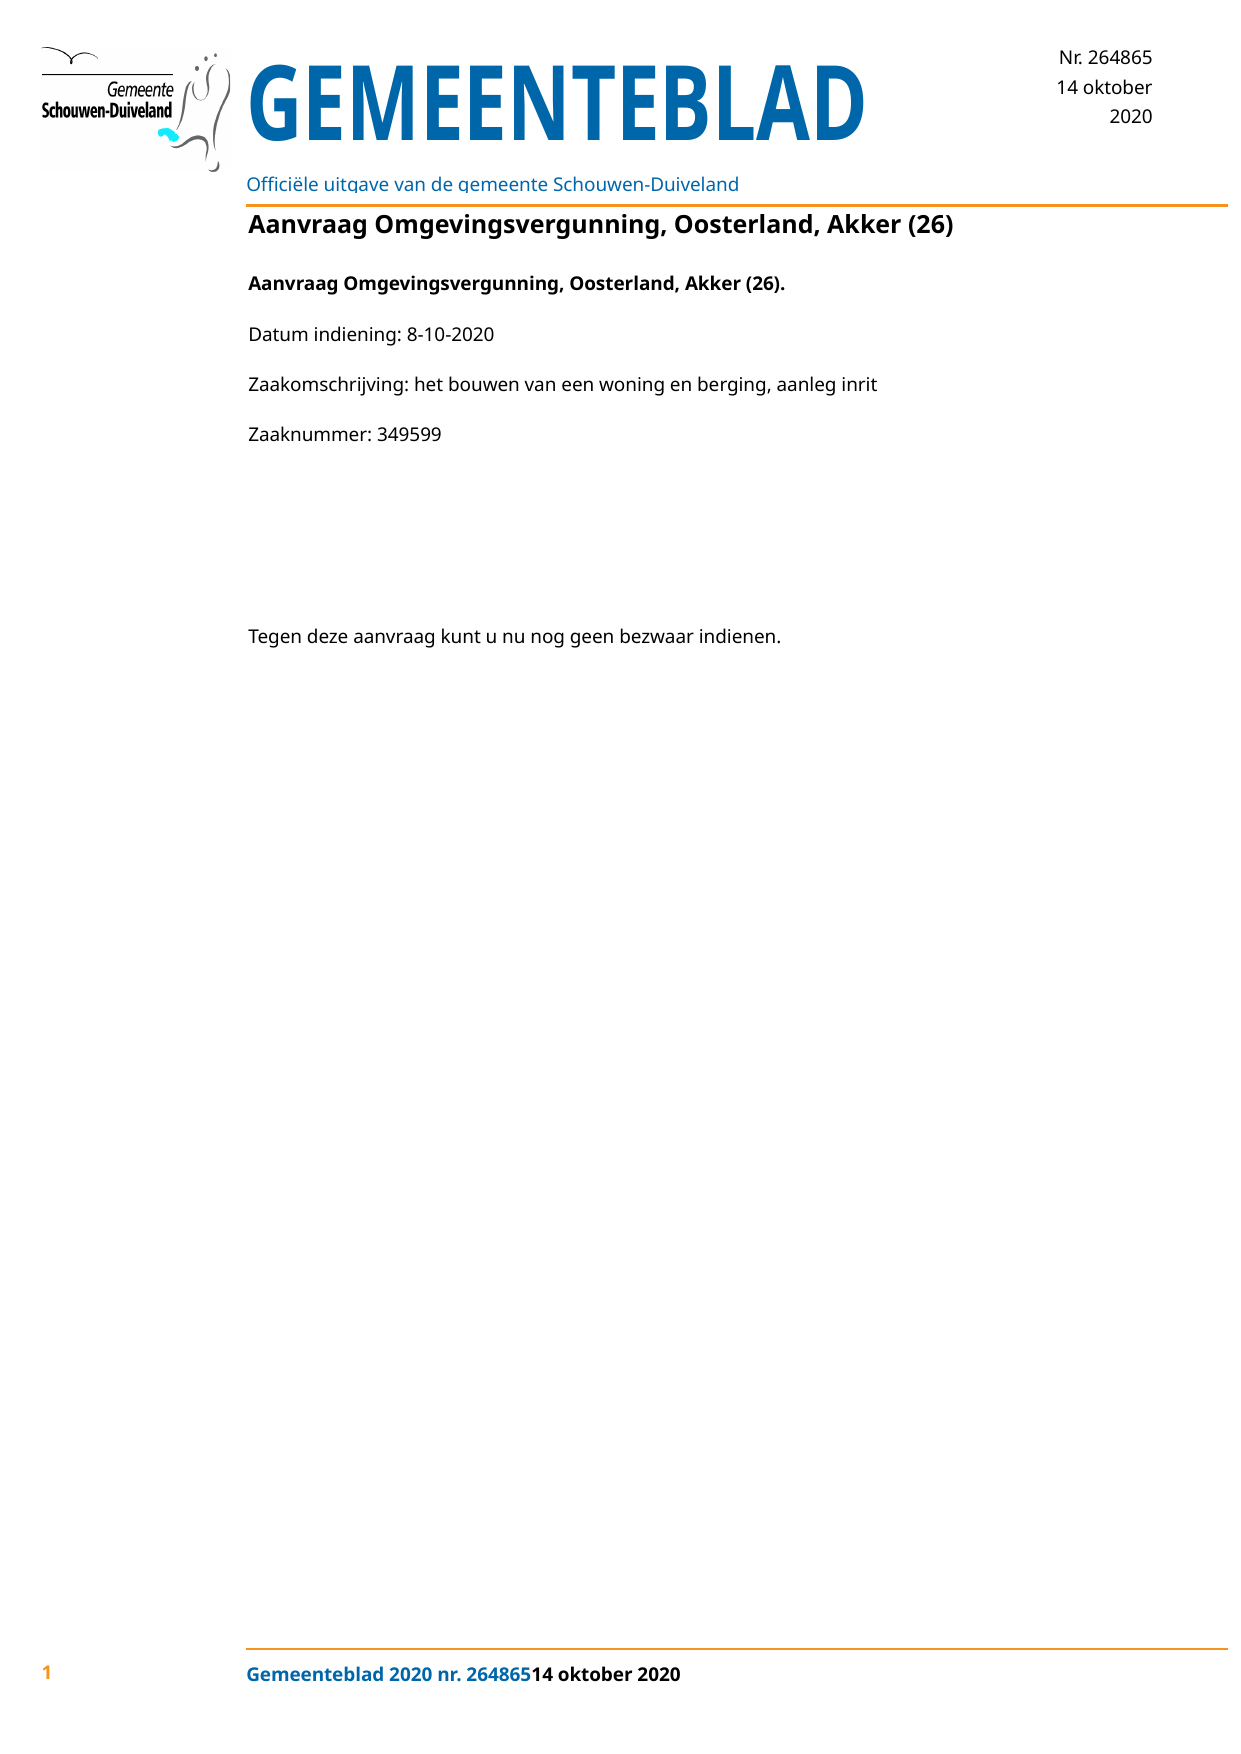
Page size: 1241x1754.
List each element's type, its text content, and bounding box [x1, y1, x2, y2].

text Aanvraag Omgevingsvergunning, Oosterland, Akker (26). [248, 270, 1152, 296]
text Tegen deze aanvraag kunt u nu nog geen bezwaar indienen. [248, 623, 1152, 649]
picture [41, 47, 231, 172]
text Datum indiening: 8-10-2020 [248, 321, 1152, 346]
text Zaaknummer: 349599 [248, 422, 1152, 447]
text Aanvraag Omgevingsvergunning, Oosterland, Akker (26) [248, 207, 1152, 241]
text Zaakomschrijving: het bouwen van een woning en berging, aanleg inrit [248, 371, 1152, 397]
